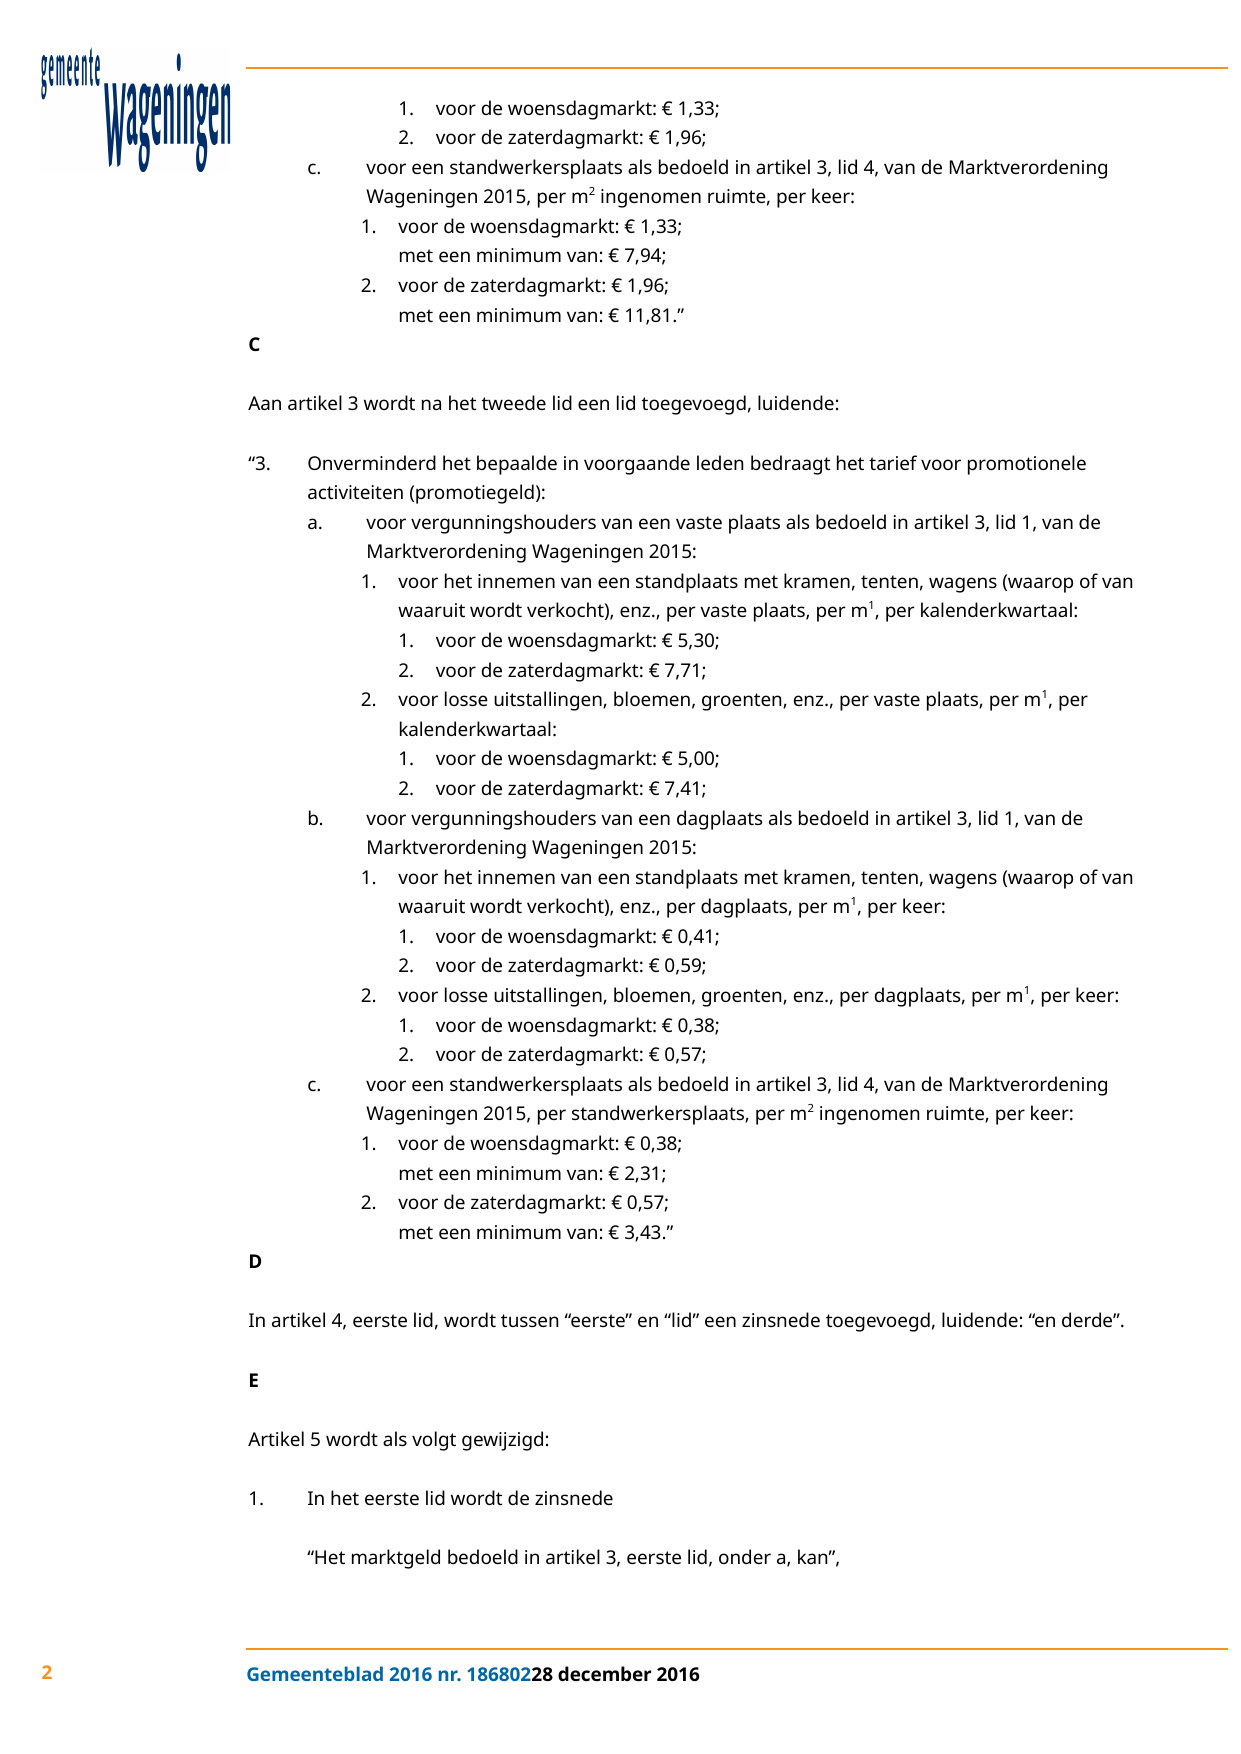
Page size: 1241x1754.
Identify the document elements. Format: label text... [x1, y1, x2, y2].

list “Het marktgeld bedoeld in artikel 3, eerste lid, onder a, kan”, [248, 1544, 1152, 1570]
list voor de woensdagmarkt: € 1,33; [361, 213, 1152, 239]
list voor het innemen van een standplaats met kramen, tenten, wagens (waarop of van waaruit wordt verkocht), enz., per vaste plaats, per m1, per kalenderkwartaal: [361, 568, 1152, 623]
list met een minimum van: € 2,31; [361, 1160, 1152, 1186]
list voor de woensdagmarkt: € 5,30; [398, 627, 1152, 653]
list voor een standwerkersplaats als bedoeld in artikel 3, lid 4, van de Marktverordening Wageningen 2015, per m2 ingenomen ruimte, per keer: [307, 154, 1152, 209]
list voor de woensdagmarkt: € 0,41; [398, 923, 1152, 949]
list voor de woensdagmarkt: € 1,33; [398, 95, 1152, 121]
list voor de woensdagmarkt: € 5,00; [398, 746, 1152, 771]
list met een minimum van: € 3,43.” [361, 1219, 1152, 1245]
list voor de zaterdagmarkt: € 0,57; [361, 1189, 1152, 1215]
list voor vergunningshouders van een dagplaats als bedoeld in artikel 3, lid 1, van de Marktverordening Wageningen 2015: [307, 805, 1152, 860]
list voor de woensdagmarkt: € 0,38; [361, 1130, 1152, 1156]
list voor het innemen van een standplaats met kramen, tenten, wagens (waarop of van waaruit wordt verkocht), enz., per dagplaats, per m1, per keer: [361, 864, 1152, 919]
text E [248, 1367, 1152, 1393]
list met een minimum van: € 11,81.” [361, 302, 1152, 328]
list voor de zaterdagmarkt: € 7,41; [398, 775, 1152, 801]
text D [248, 1248, 1152, 1274]
text In artikel 4, eerste lid, wordt tussen “eerste” en “lid” een zinsnede toegevoegd, luidende: “en derde”. [248, 1308, 1152, 1333]
list voor de woensdagmarkt: € 0,38; [398, 1012, 1152, 1038]
text C [248, 331, 1152, 357]
list voor de zaterdagmarkt: € 1,96; [398, 124, 1152, 150]
list voor losse uitstallingen, bloemen, groenten, enz., per vaste plaats, per m1, per kalenderkwartaal: [361, 686, 1152, 742]
list In het eerste lid wordt de zinsnede [248, 1485, 1152, 1511]
list voor de zaterdagmarkt: € 0,57; [398, 1041, 1152, 1067]
list voor vergunningshouders van een vaste plaats als bedoeld in artikel 3, lid 1, van de Marktverordening Wageningen 2015: [307, 509, 1152, 564]
text Artikel 5 wordt als volgt gewijzigd: [248, 1426, 1152, 1452]
list voor de zaterdagmarkt: € 0,59; [398, 953, 1152, 978]
list voor een standwerkersplaats als bedoeld in artikel 3, lid 4, van de Marktverordening Wageningen 2015, per standwerkersplaats, per m2 ingenomen ruimte, per keer: [307, 1071, 1152, 1126]
text Aan artikel 3 wordt na het tweede lid een lid toegevoegd, luidende: [248, 391, 1152, 416]
list Onverminderd het bepaalde in voorgaande leden bedraagt het tarief voor promotionele activiteiten (promotiegeld): [248, 450, 1152, 505]
list voor losse uitstallingen, bloemen, groenten, enz., per dagplaats, per m1, per keer: [361, 982, 1152, 1008]
list voor de zaterdagmarkt: € 7,71; [398, 657, 1152, 683]
list voor de zaterdagmarkt: € 1,96; [361, 272, 1152, 298]
picture [41, 47, 231, 172]
list met een minimum van: € 7,94; [361, 243, 1152, 268]
